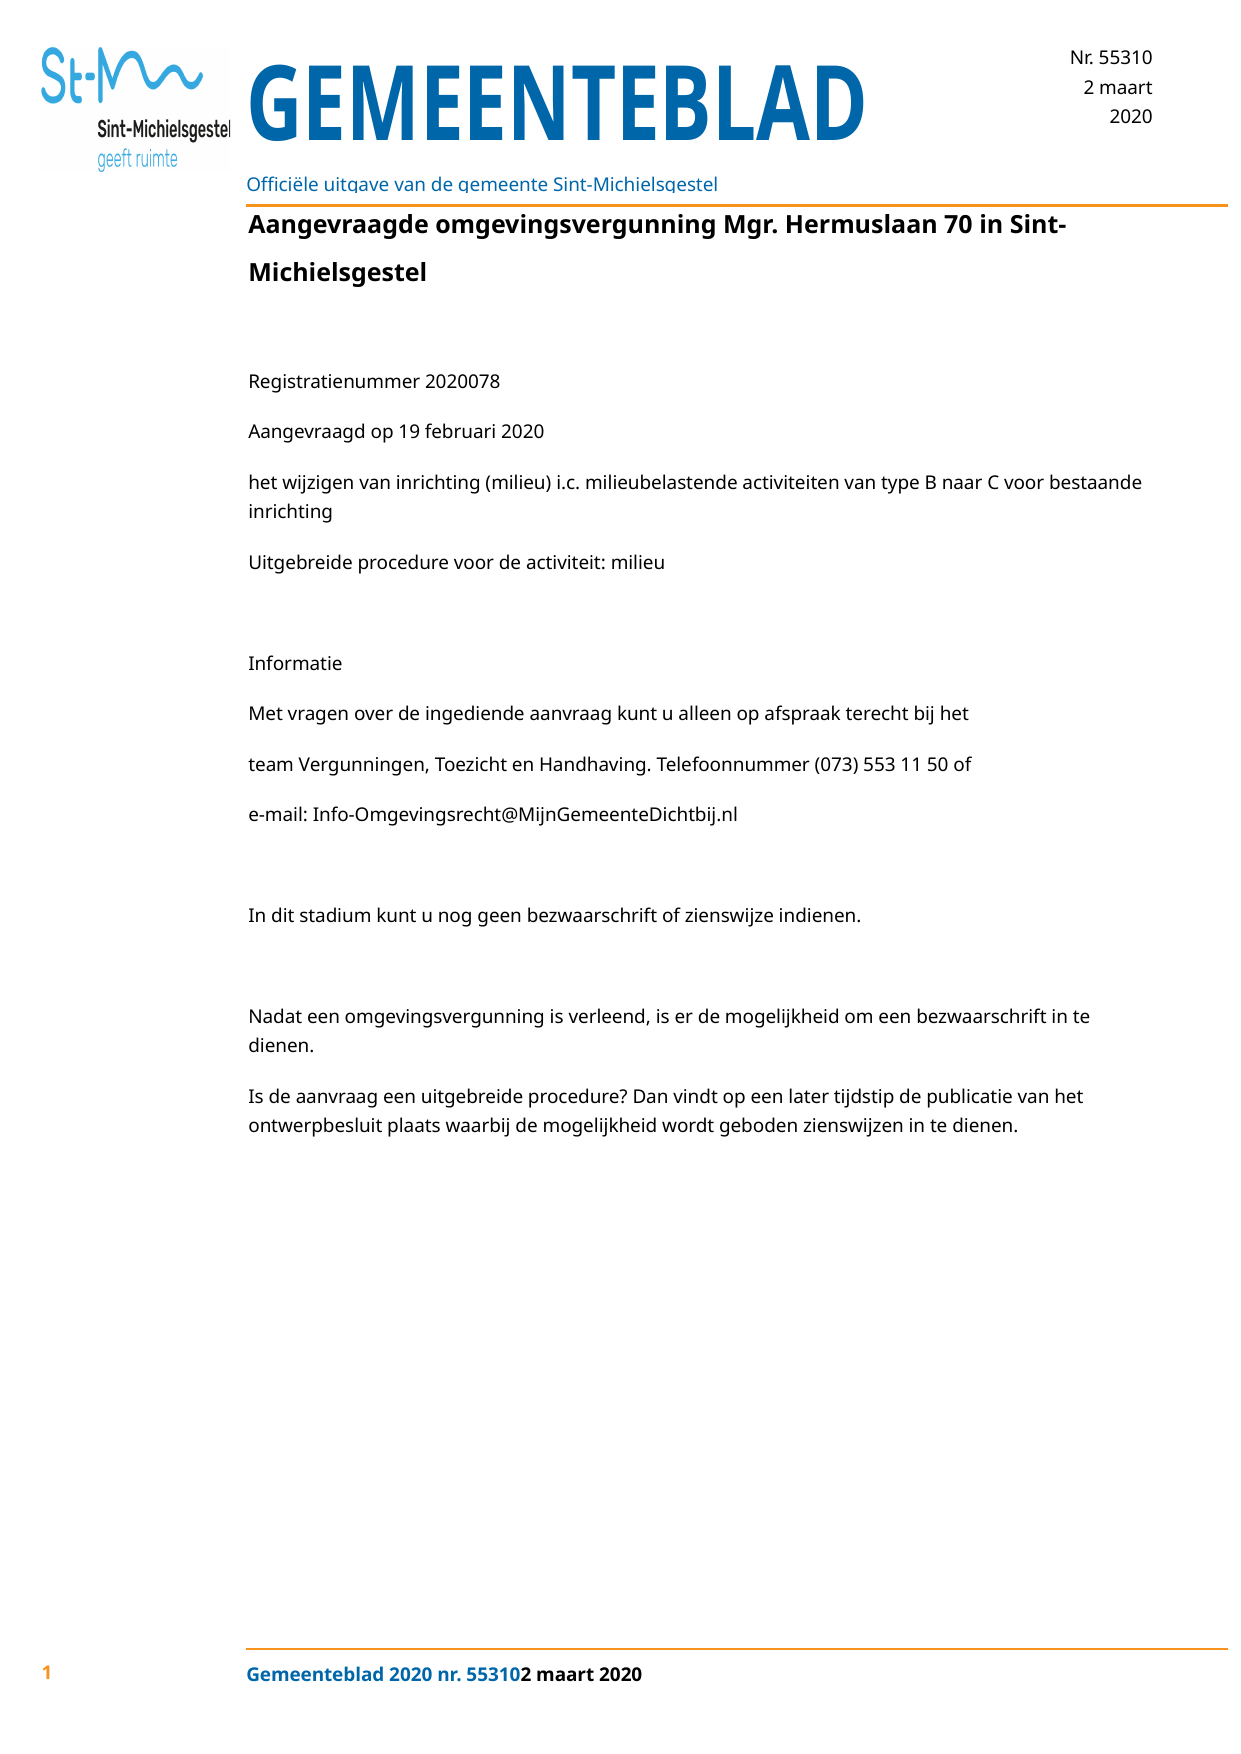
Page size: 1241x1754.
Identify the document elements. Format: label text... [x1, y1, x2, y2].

text Nadat een omgevingsvergunning is verleend, is er de mogelijkheid om een bezwaarschrift in te dienen. [248, 1003, 1152, 1058]
text Informatie [248, 650, 1152, 676]
text Met vragen over de ingediende aanvraag kunt u alleen op afspraak terecht bij het [248, 700, 1152, 726]
text Registratienummer 2020078 [248, 368, 1152, 394]
text In dit stadium kunt u nog geen bezwaarschrift of zienswijze indienen. [248, 902, 1152, 928]
text Uitgebreide procedure voor de activiteit: milieu [248, 549, 1152, 575]
text Aangevraagde omgevingsvergunning Mgr. Hermuslaan 70 in Sint-Michielsgestel [248, 207, 1152, 288]
text Is de aanvraag een uitgebreide procedure? Dan vindt op een later tijdstip de publicatie van het ontwerpbesluit plaats waarbij de mogelijkheid wordt geboden zienswijzen in te dienen. [248, 1083, 1152, 1138]
text team Vergunningen, Toezicht en Handhaving. Telefoonnummer (073) 553 11 50 of [248, 751, 1152, 777]
text e-mail: Info-Omgevingsrecht@MijnGemeenteDichtbij.nl [248, 801, 1152, 827]
picture [41, 47, 231, 172]
text het wijzigen van inrichting (milieu) i.c. milieubelastende activiteiten van type B naar C voor bestaande inrichting [248, 469, 1152, 524]
text Aangevraagd op 19 februari 2020 [248, 419, 1152, 444]
